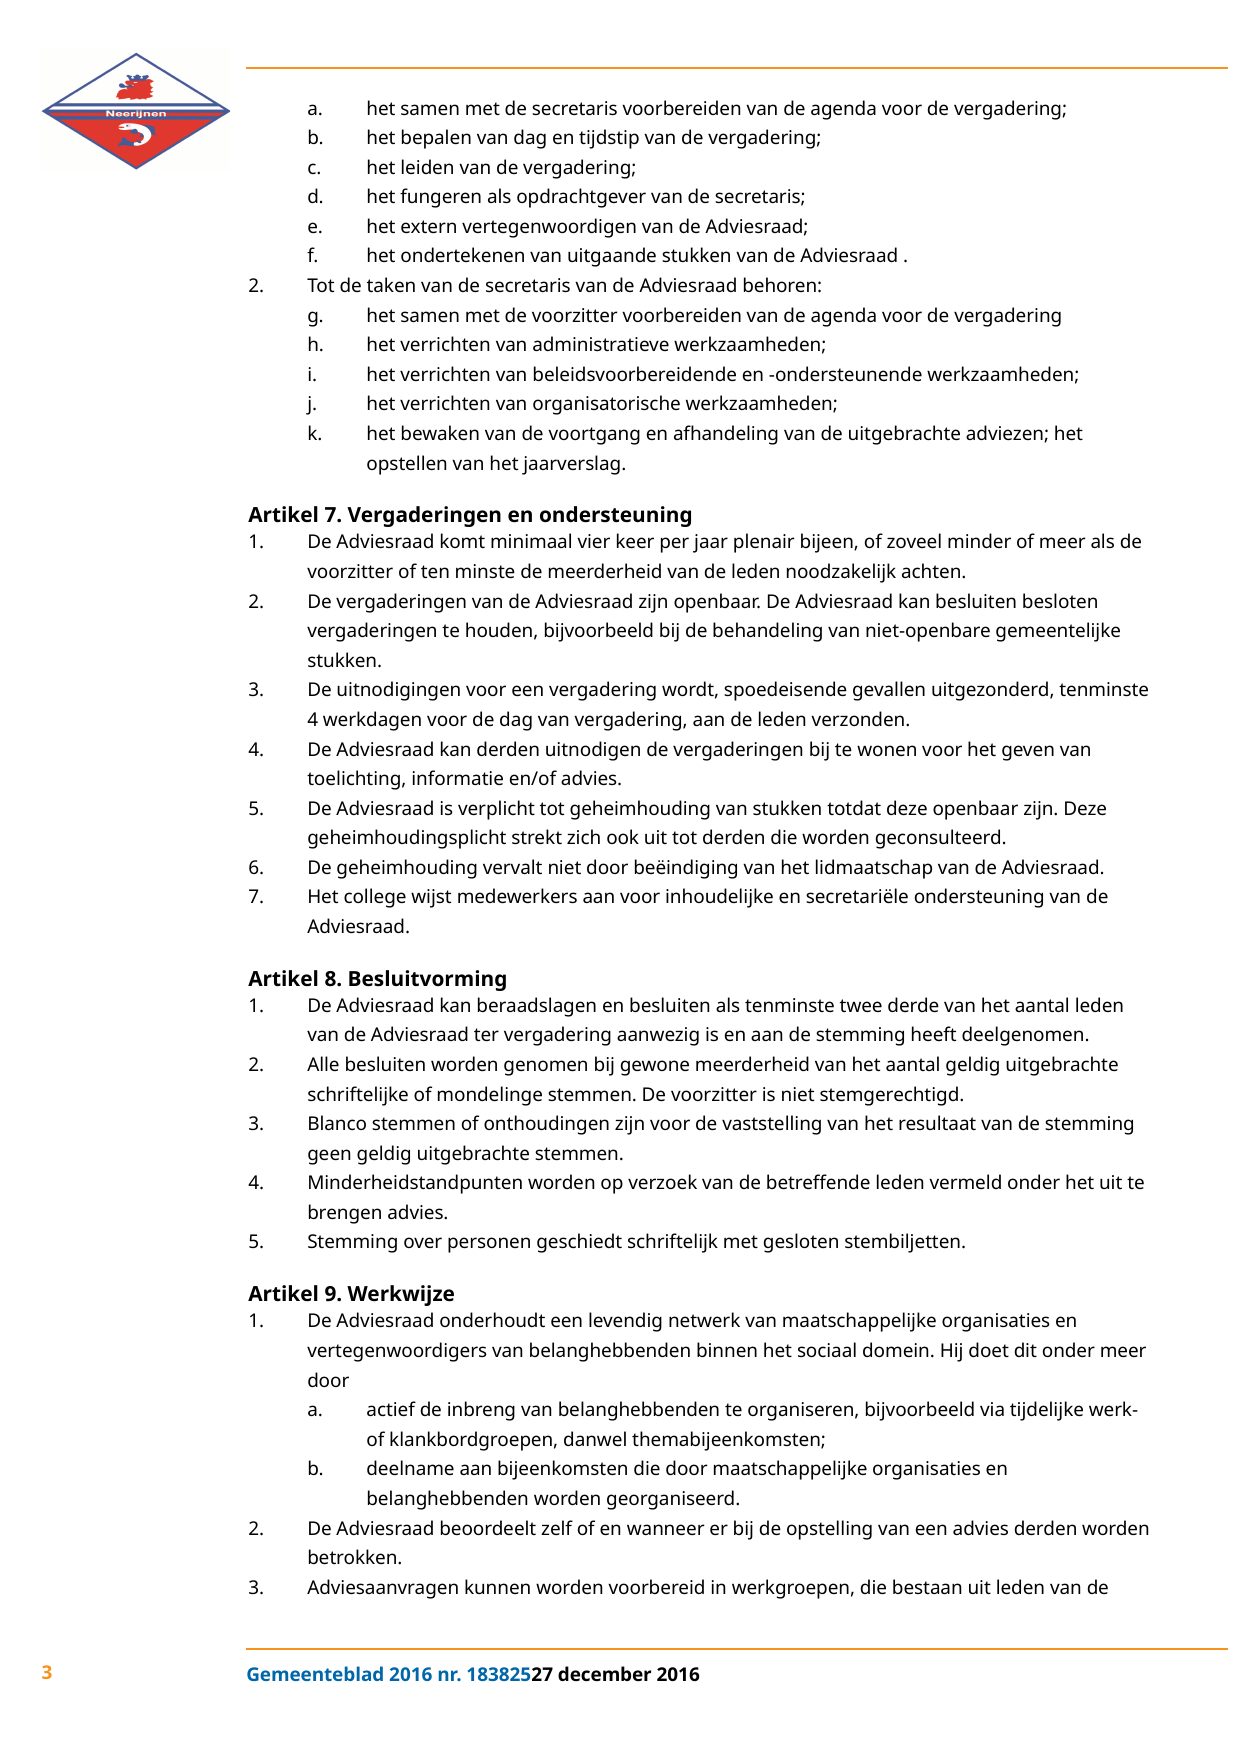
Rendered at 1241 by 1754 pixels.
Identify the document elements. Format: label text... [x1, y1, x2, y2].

list het verrichten van administratieve werkzaamheden; [307, 331, 1152, 357]
list Blanco stemmen of onthoudingen zijn voor de vaststelling van het resultaat van de stemming geen geldig uitgebrachte stemmen. [248, 1110, 1152, 1166]
list De geheimhouding vervalt niet door beëindiging van het lidmaatschap van de Adviesraad. [248, 854, 1152, 880]
list actief de inbreng van belanghebbenden te organiseren, bijvoorbeeld via tijdelijke werk- of klankbordgroepen, danwel themabijeenkomsten; [307, 1396, 1152, 1452]
list het fungeren als opdrachtgever van de secretaris; [307, 183, 1152, 209]
list Het college wijst medewerkers aan voor inhoudelijke en secretariële ondersteuning van de Adviesraad. [248, 884, 1152, 939]
list Adviesaanvragen kunnen worden voorbereid in werkgroepen, die bestaan uit leden van de [248, 1574, 1152, 1599]
list De Adviesraad kan derden uitnodigen de vergaderingen bij te wonen voor het geven van toelichting, informatie en/of advies. [248, 736, 1152, 791]
list het bewaken van de voortgang en afhandeling van de uitgebrachte adviezen; het opstellen van het jaarverslag. [307, 420, 1152, 476]
text Artikel 8. Besluitvorming [248, 964, 1152, 992]
list De Adviesraad is verplicht tot geheimhouding van stukken totdat deze openbaar zijn. Deze geheimhoudingsplicht strekt zich ook uit tot derden die worden geconsulteerd. [248, 795, 1152, 850]
list deelname aan bijeenkomsten die door maatschappelijke organisaties en belanghebbenden worden georganiseerd. [307, 1456, 1152, 1511]
list het samen met de secretaris voorbereiden van de agenda voor de vergadering; [307, 95, 1152, 121]
list Alle besluiten worden genomen bij gewone meerderheid van het aantal geldig uitgebrachte schriftelijke of mondelinge stemmen. De voorzitter is niet stemgerechtigd. [248, 1051, 1152, 1107]
list het samen met de voorzitter voorbereiden van de agenda voor de vergadering [307, 302, 1152, 328]
list De uitnodigingen voor een vergadering wordt, spoedeisende gevallen uitgezonderd, tenminste 4 werkdagen voor de dag van vergadering, aan de leden verzonden. [248, 677, 1152, 732]
list De Adviesraad komt minimaal vier keer per jaar plenair bijeen, of zoveel minder of meer als de voorzitter of ten minste de meerderheid van de leden noodzakelijk achten. [248, 529, 1152, 584]
list Tot de taken van de secretaris van de Adviesraad behoren: [248, 272, 1152, 298]
text Artikel 7. Vergaderingen en ondersteuning [248, 500, 1152, 529]
list De Adviesraad onderhoudt een levendig netwerk van maatschappelijke organisaties en vertegenwoordigers van belanghebbenden binnen het sociaal domein. Hij doet dit onder meer door [248, 1308, 1152, 1392]
list Minderheidstandpunten worden op verzoek van de betreffende leden vermeld onder het uit te brengen advies. [248, 1169, 1152, 1225]
list het ondertekenen van uitgaande stukken van de Adviesraad . [307, 243, 1152, 268]
list De Adviesraad beoordeelt zelf of en wanneer er bij de opstelling van een advies derden worden betrokken. [248, 1515, 1152, 1570]
list het leiden van de vergadering; [307, 154, 1152, 180]
list Stemming over personen geschiedt schriftelijk met gesloten stembiljetten. [248, 1229, 1152, 1254]
list het verrichten van organisatorische werkzaamheden; [307, 391, 1152, 416]
list het bepalen van dag en tijdstip van de vergadering; [307, 124, 1152, 150]
list het extern vertegenwoordigen van de Adviesraad; [307, 213, 1152, 239]
list het verrichten van beleidsvoorbereidende en -ondersteunende werkzaamheden; [307, 361, 1152, 387]
picture [41, 47, 231, 172]
text Artikel 9. Werkwijze [248, 1279, 1152, 1308]
list De Adviesraad kan beraadslagen en besluiten als tenminste twee derde van het aantal leden van de Adviesraad ter vergadering aanwezig is en aan de stemming heeft deelgenomen. [248, 992, 1152, 1047]
list De vergaderingen van de Adviesraad zijn openbaar. De Adviesraad kan besluiten besloten vergaderingen te houden, bijvoorbeeld bij de behandeling van niet-openbare gemeentelijke stukken. [248, 588, 1152, 673]
